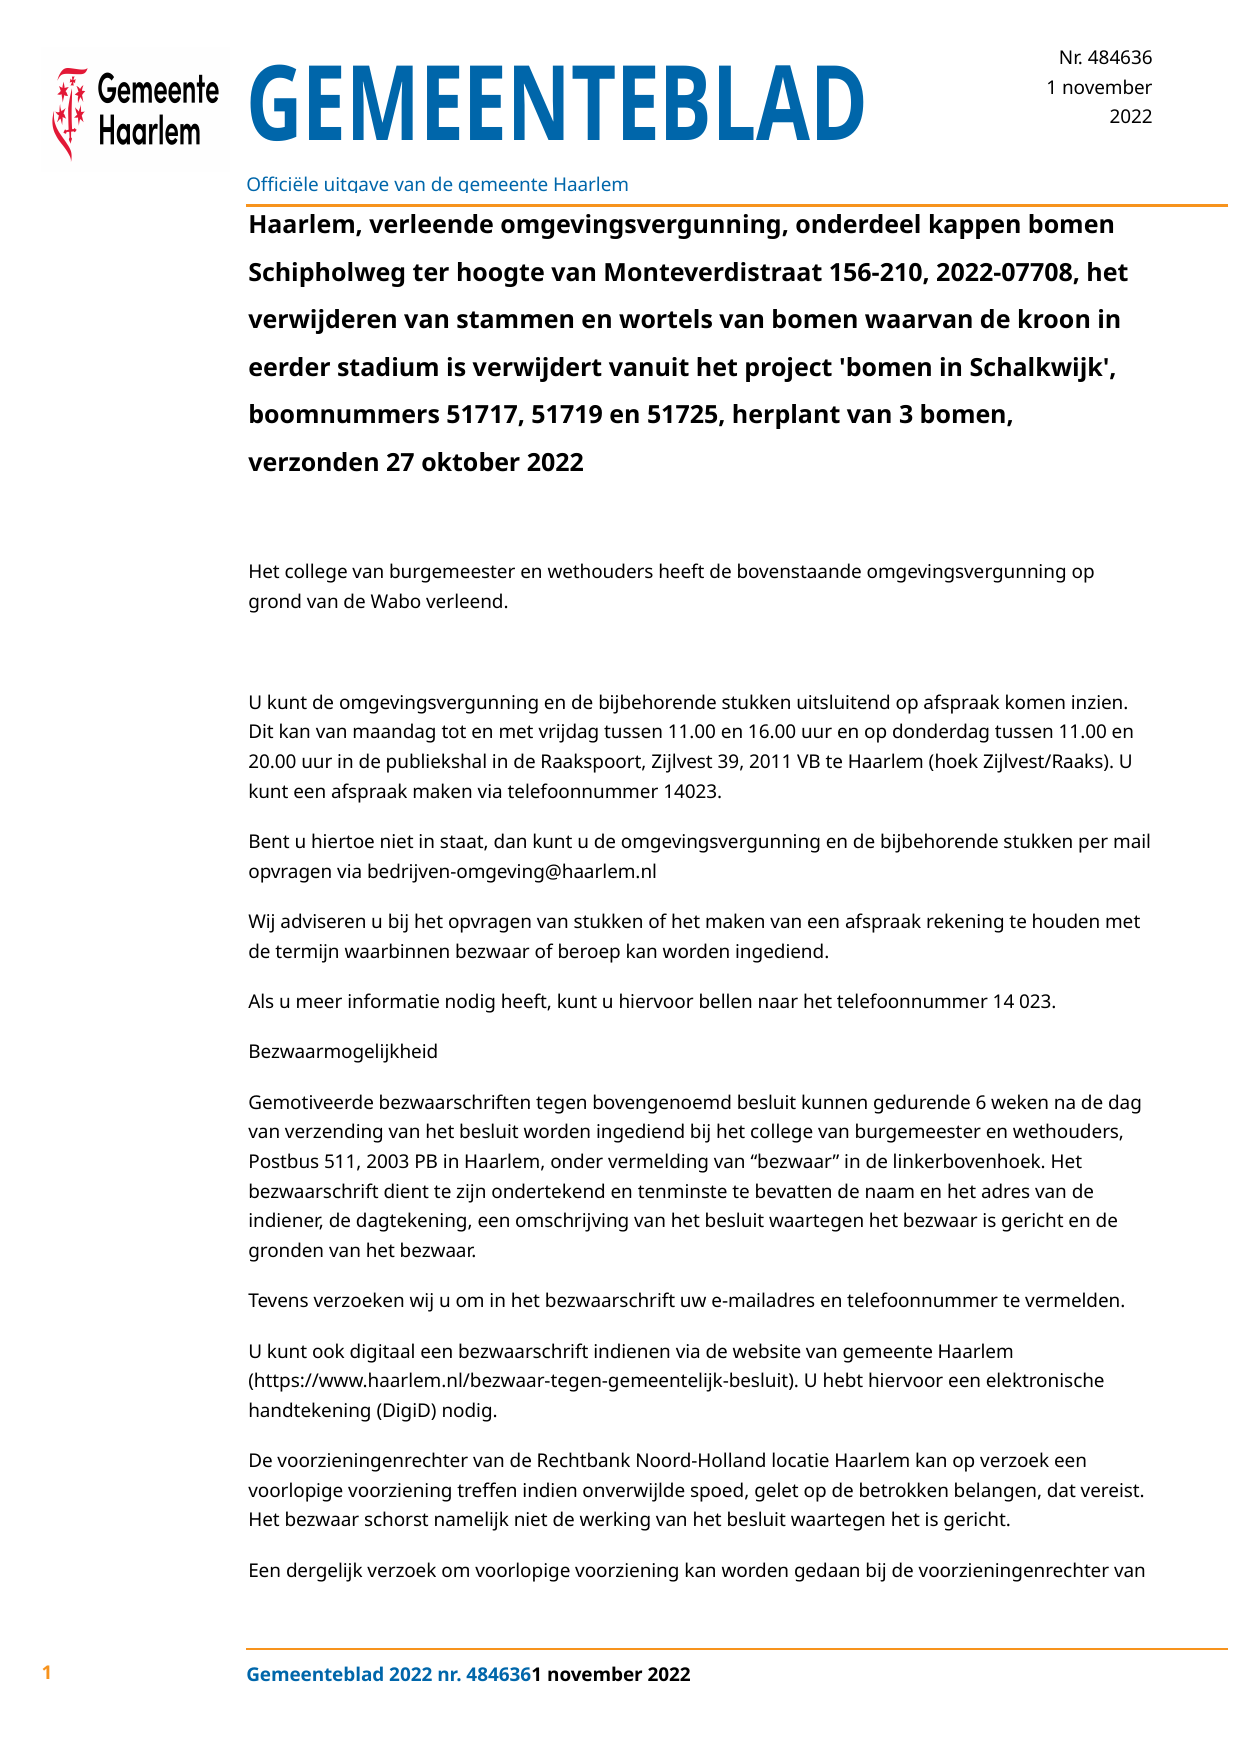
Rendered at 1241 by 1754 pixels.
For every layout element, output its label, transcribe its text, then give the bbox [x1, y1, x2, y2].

text Bent u hiertoe niet in staat, dan kunt u de omgevingsvergunning en de bijbehorende stukken per mail opvragen via bedrijven-omgeving@haarlem.nl [248, 828, 1152, 884]
text Tevens verzoeken wij u om in het bezwaarschrift uw e-mailadres en telefoonnummer te vermelden. [248, 1287, 1152, 1313]
text Het college van burgemeester en wethouders heeft de bovenstaande omgevingsvergunning op grond van de Wabo verleend. [248, 559, 1152, 614]
text U kunt de omgevingsvergunning en de bijbehorende stukken uitsluitend op afspraak komen inzien. Dit kan van maandag tot en met vrijdag tussen 11.00 en 16.00 uur en op donderdag tussen 11.00 en 20.00 uur in de publiekshal in de Raakspoort, Zijlvest 39, 2011 VB te Haarlem (hoek Zijlvest/Raaks). U kunt een afspraak maken via telefoonnummer 14023. [248, 689, 1152, 804]
text Als u meer informatie nodig heeft, kunt u hiervoor bellen naar het telefoonnummer 14 023. [248, 988, 1152, 1014]
text Wij adviseren u bij het opvragen van stukken of het maken van een afspraak rekening te houden met de termijn waarbinnen bezwaar of beroep kan worden ingediend. [248, 908, 1152, 964]
text Gemotiveerde bezwaarschriften tegen bovengenoemd besluit kunnen gedurende 6 weken na de dag van verzending van het besluit worden ingediend bij het college van burgemeester en wethouders, Postbus 511, 2003 PB in Haarlem, onder vermelding van “bezwaar” in de linkerbovenhoek. Het bezwaarschrift dient te zijn ondertekend en tenminste te bevatten de naam en het adres van de indiener, de dagtekening, een omschrijving van het besluit waartegen het bezwaar is gericht en de gronden van het bezwaar. [248, 1089, 1152, 1263]
text Een dergelijk verzoek om voorlopige voorziening kan worden gedaan bij de voorzieningenrechter van [248, 1557, 1152, 1583]
text Bezwaarmogelijkheid [248, 1039, 1152, 1064]
text Haarlem, verleende omgevingsvergunning, onderdeel kappen bomen Schipholweg ter hoogte van Monteverdistraat 156-210, 2022-07708, het verwijderen van stammen en wortels van bomen waarvan de kroon in eerder stadium is verwijdert vanuit het project 'bomen in Schalkwijk', boomnummers 51717, 51719 en 51725, herplant van 3 bomen, verzonden 27 oktober 2022 [248, 207, 1152, 479]
text U kunt ook digitaal een bezwaarschrift indienen via de website van gemeente Haarlem (https://www.haarlem.nl/bezwaar-tegen-gemeentelijk-besluit). U hebt hiervoor een elektronische handtekening (DigiD) nodig. [248, 1338, 1152, 1423]
picture [41, 47, 231, 172]
text De voorzieningenrechter van de Rechtbank Noord-Holland locatie Haarlem kan op verzoek een voorlopige voorziening treffen indien onverwijlde spoed, gelet op de betrokken belangen, dat vereist. Het bezwaar schorst namelijk niet de werking van het besluit waartegen het is gericht. [248, 1447, 1152, 1532]
